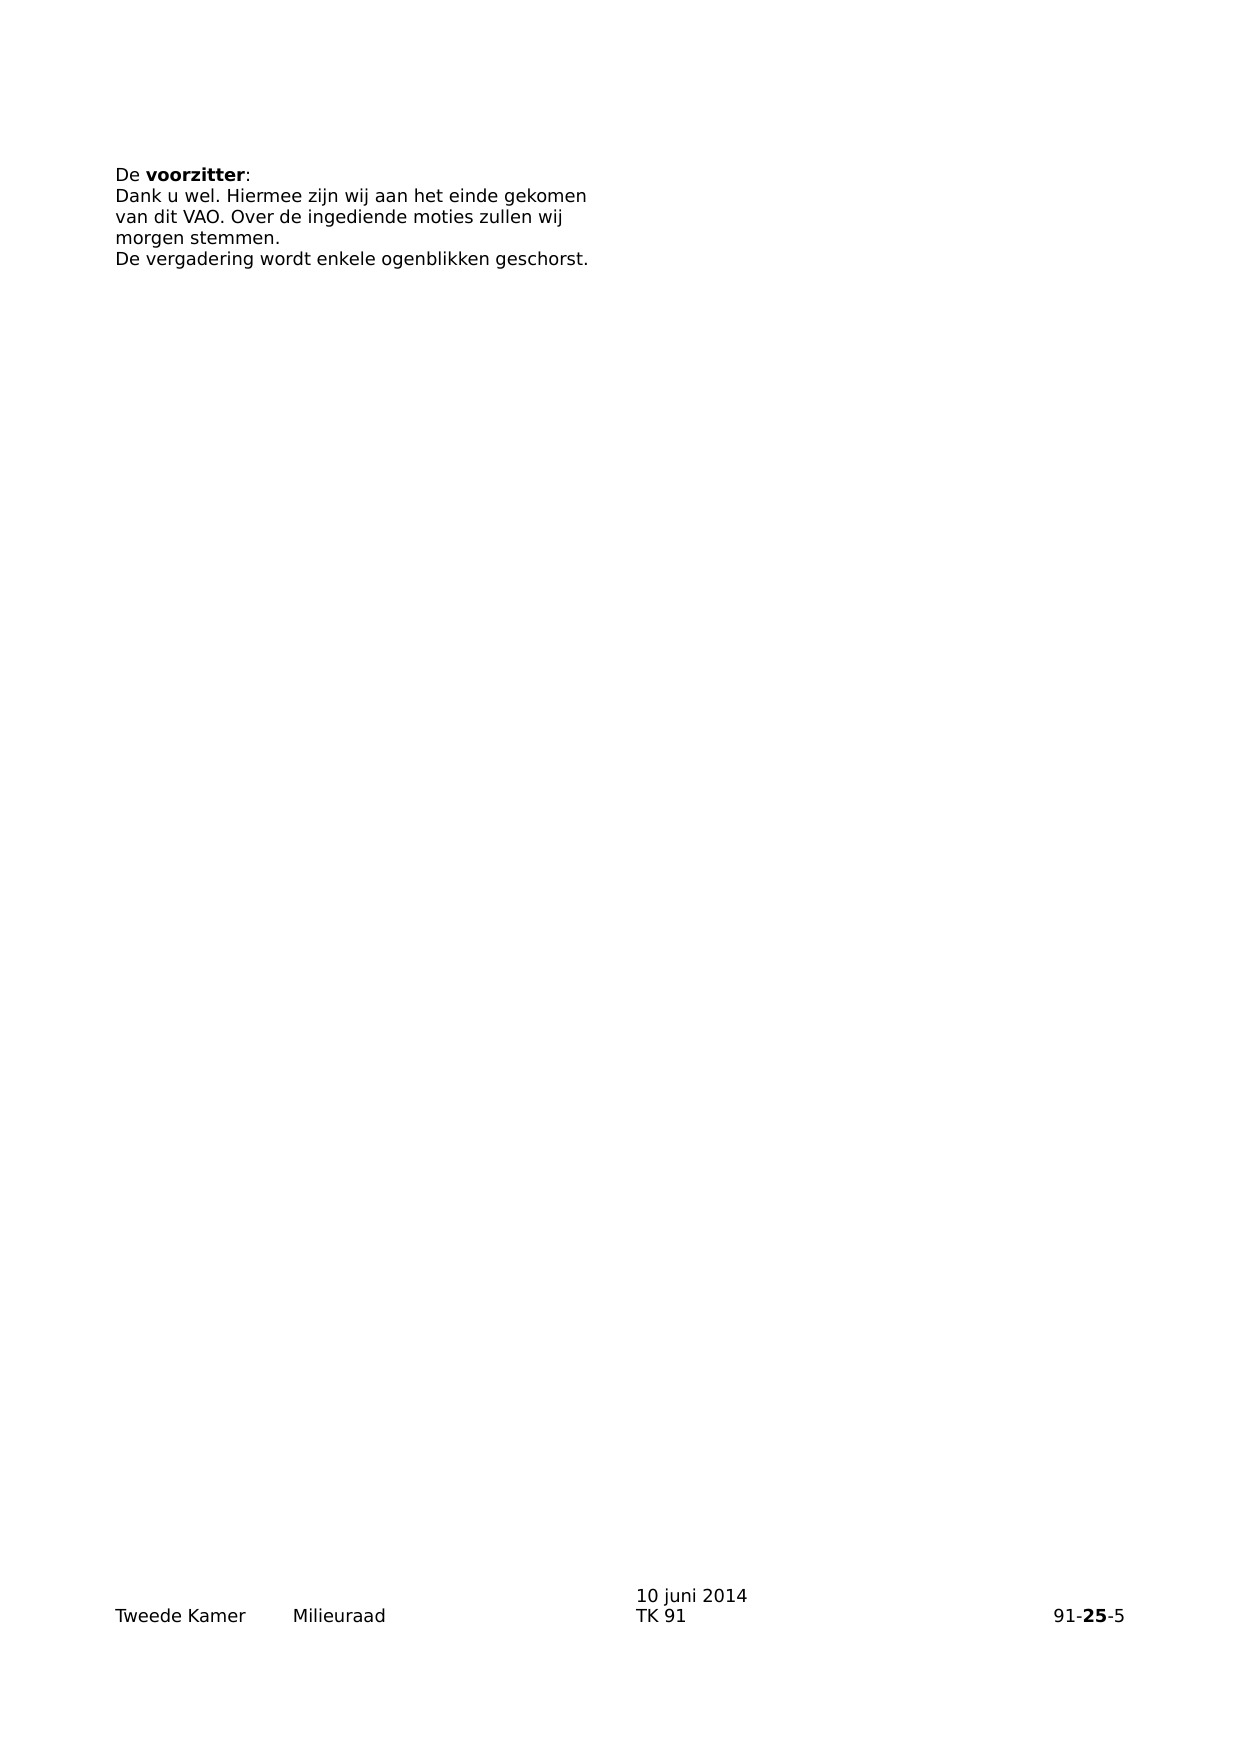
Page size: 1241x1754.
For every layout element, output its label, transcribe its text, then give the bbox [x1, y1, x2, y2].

text De voorzitter: [115, 165, 605, 186]
text De vergadering wordt enkele ogenblikken geschorst. [115, 248, 605, 269]
text Dank u wel. Hiermee zijn wij aan het einde gekomen van dit VAO. Over de ingediende moties zullen wij morgen stemmen. [115, 186, 605, 248]
